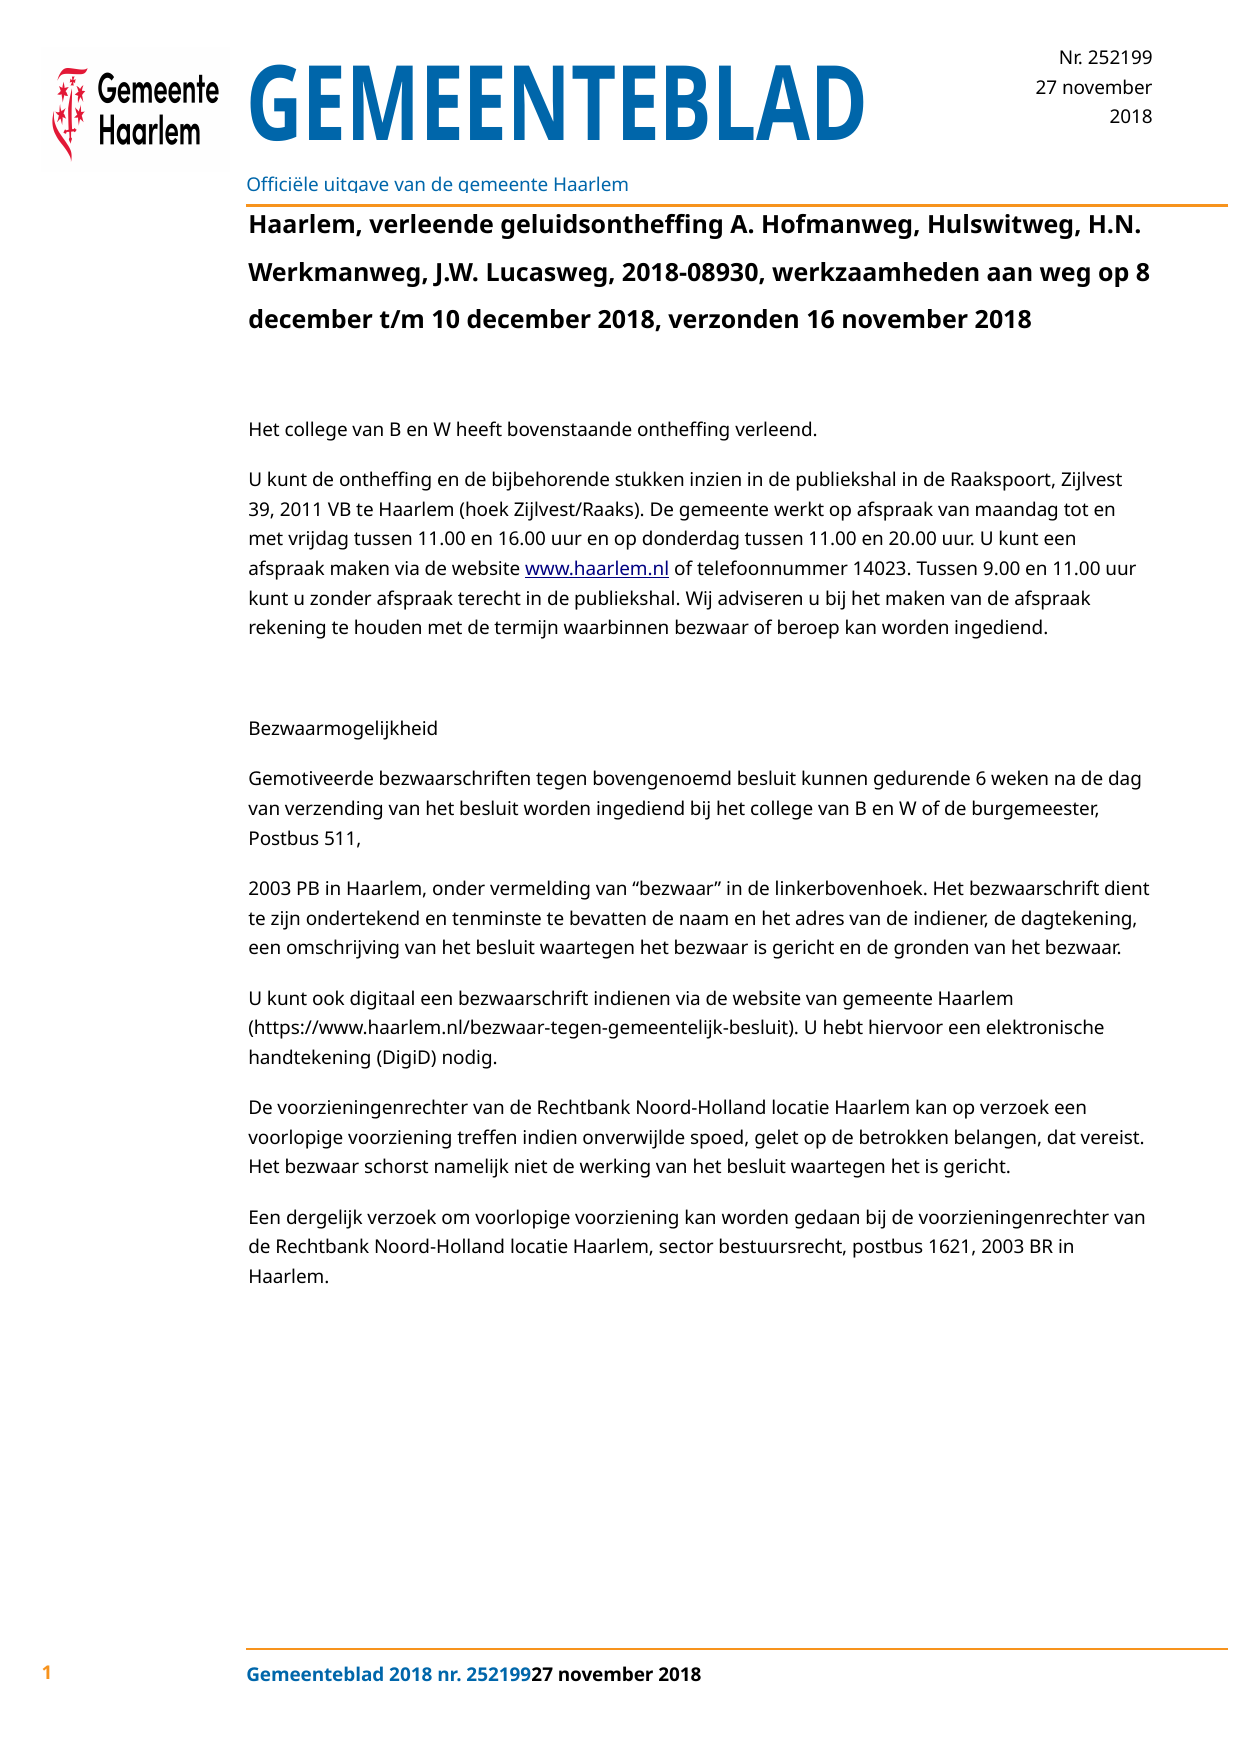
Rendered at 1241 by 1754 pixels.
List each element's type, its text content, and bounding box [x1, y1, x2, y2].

text Gemotiveerde bezwaarschriften tegen bovengenoemd besluit kunnen gedurende 6 weken na de dag van verzending van het besluit worden ingediend bij het college van B en W of de burgemeester, Postbus 511, [248, 766, 1152, 850]
text Het college van B en W heeft bovenstaande ontheffing verleend. [248, 416, 1152, 442]
picture [41, 47, 231, 172]
text Een dergelijk verzoek om voorlopige voorziening kan worden gedaan bij de voorzieningenrechter van de Rechtbank Noord-Holland locatie Haarlem, sector bestuursrecht, postbus 1621, 2003 BR in Haarlem. [248, 1204, 1152, 1289]
text 2003 PB in Haarlem, onder vermelding van “bezwaar” in de linkerbovenhoek. Het bezwaarschrift dient te zijn ondertekend en tenminste te bevatten de naam en het adres van de indiener, de dagtekening, een omschrijving van het besluit waartegen het bezwaar is gericht en de gronden van het bezwaar. [248, 875, 1152, 960]
text De voorzieningenrechter van de Rechtbank Noord-Holland locatie Haarlem kan op verzoek een voorlopige voorziening treffen indien onverwijlde spoed, gelet op de betrokken belangen, dat vereist. Het bezwaar schorst namelijk niet de werking van het besluit waartegen het is gericht. [248, 1094, 1152, 1179]
text Bezwaarmogelijkheid [248, 715, 1152, 741]
text Haarlem, verleende geluidsontheffing A. Hofmanweg, Hulswitweg, H.N. Werkmanweg, J.W. Lucasweg, 2018-08930, werkzaamheden aan weg op 8 december t/m 10 december 2018, verzonden 16 november 2018 [248, 207, 1152, 336]
text U kunt ook digitaal een bezwaarschrift indienen via de website van gemeente Haarlem (https://www.haarlem.nl/bezwaar-tegen-gemeentelijk-besluit). U hebt hiervoor een elektronische handtekening (DigiD) nodig. [248, 985, 1152, 1069]
text U kunt de ontheffing en de bijbehorende stukken inzien in de publiekshal in de Raakspoort, Zijlvest 39, 2011 VB te Haarlem (hoek Zijlvest/Raaks). De gemeente werkt op afspraak van maandag tot en met vrijdag tussen 11.00 en 16.00 uur en op donderdag tussen 11.00 en 20.00 uur. U kunt een afspraak maken via de website www.haarlem.nl of telefoonnummer 14023. Tussen 9.00 en 11.00 uur kunt u zonder afspraak terecht in de publiekshal. Wij adviseren u bij het maken van de afspraak rekening te houden met de termijn waarbinnen bezwaar of beroep kan worden ingediend. [248, 466, 1152, 640]
